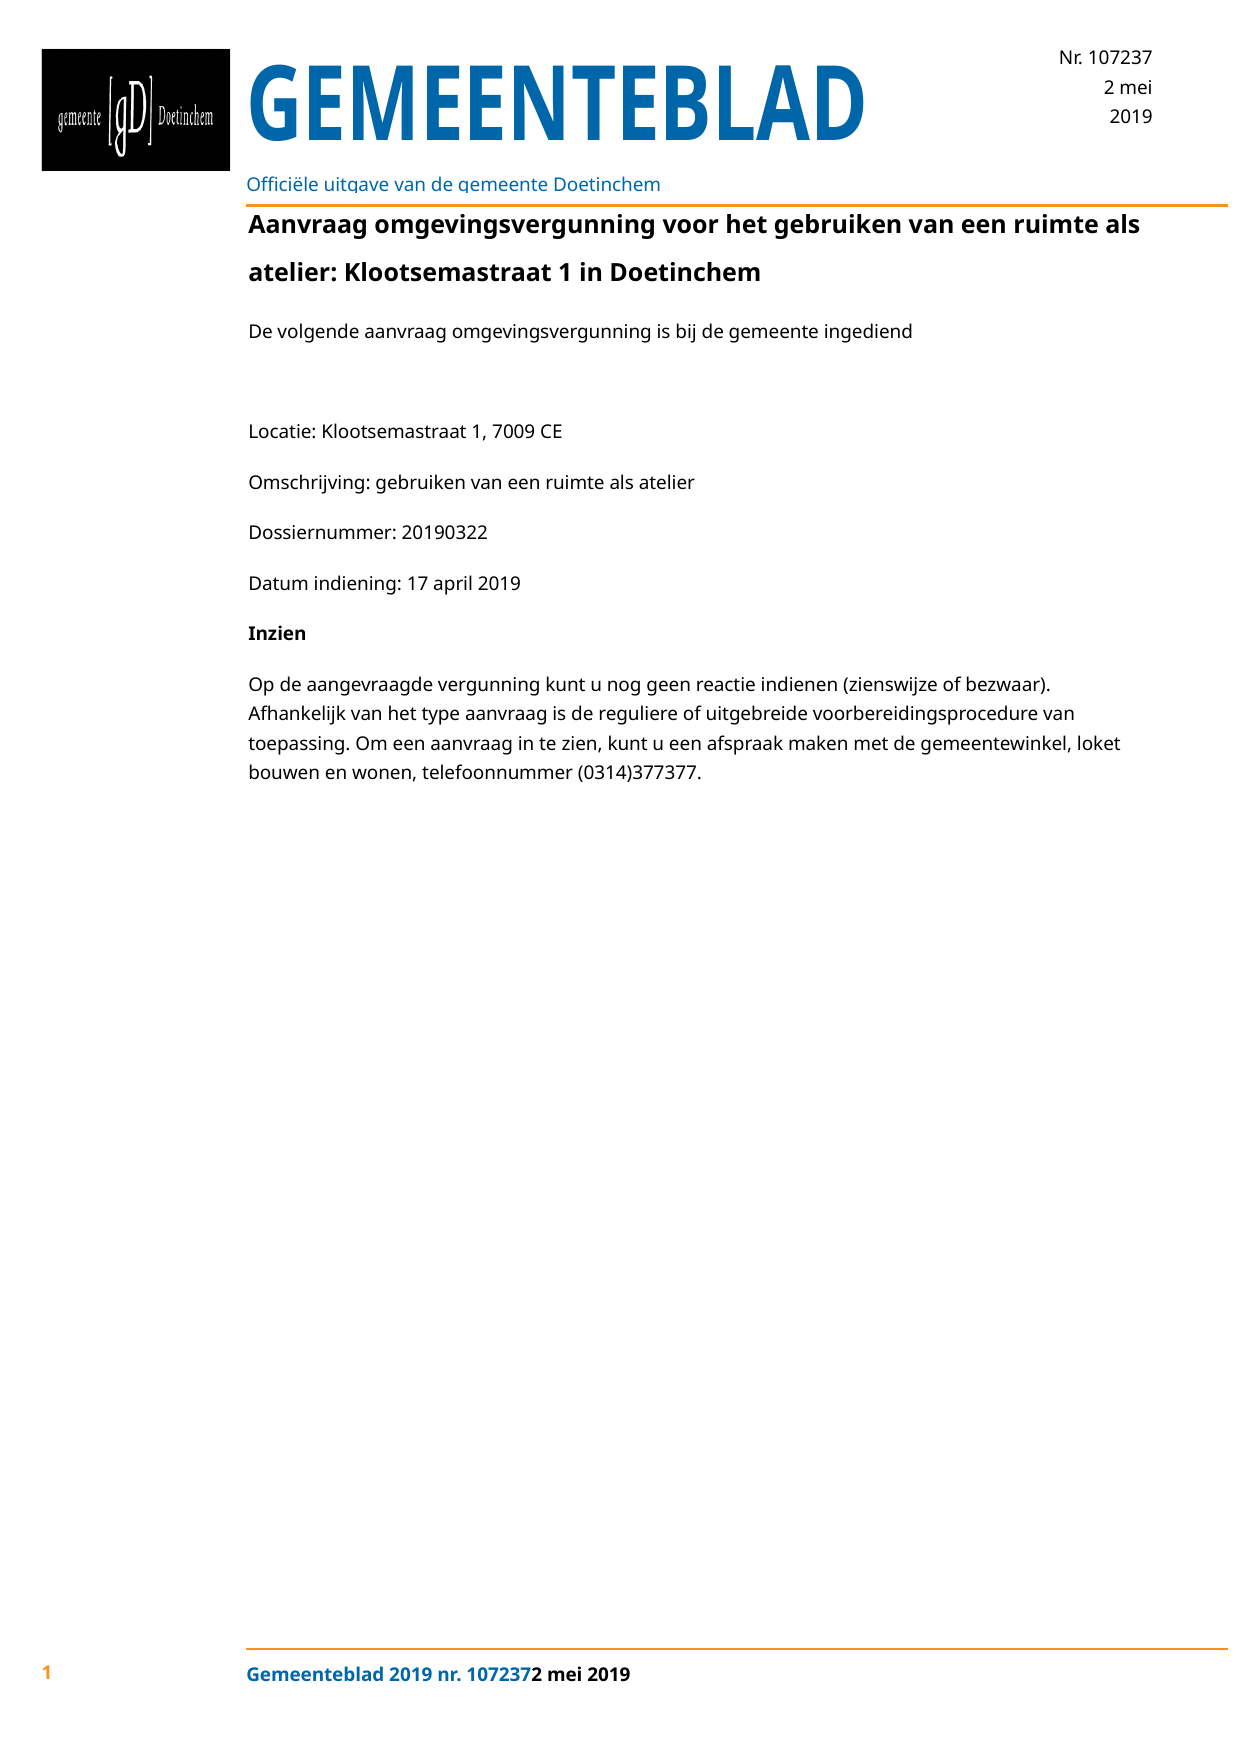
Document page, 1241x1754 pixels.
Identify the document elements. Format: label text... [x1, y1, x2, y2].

text Aanvraag omgevingsvergunning voor het gebruiken van een ruimte als atelier: Klootsemastraat 1 in Doetinchem [248, 207, 1152, 288]
text Inzien [248, 620, 1152, 646]
text Omschrijving: gebruiken van een ruimte als atelier [248, 469, 1152, 495]
text Datum indiening: 17 april 2019 [248, 570, 1152, 596]
picture [41, 47, 231, 172]
text De volgende aanvraag omgevingsvergunning is bij de gemeente ingediend [248, 318, 1152, 344]
text Locatie: Klootsemastraat 1, 7009 CE [248, 419, 1152, 444]
text Op de aangevraagde vergunning kunt u nog geen reactie indienen (zienswijze of bezwaar). Afhankelijk van het type aanvraag is de reguliere of uitgebreide voorbereidingsprocedure van toepassing. Om een aanvraag in te zien, kunt u een afspraak maken met de gemeentewinkel, loket bouwen en wonen, telefoonnummer (0314)377377. [248, 671, 1152, 785]
text Dossiernummer: 20190322 [248, 519, 1152, 545]
